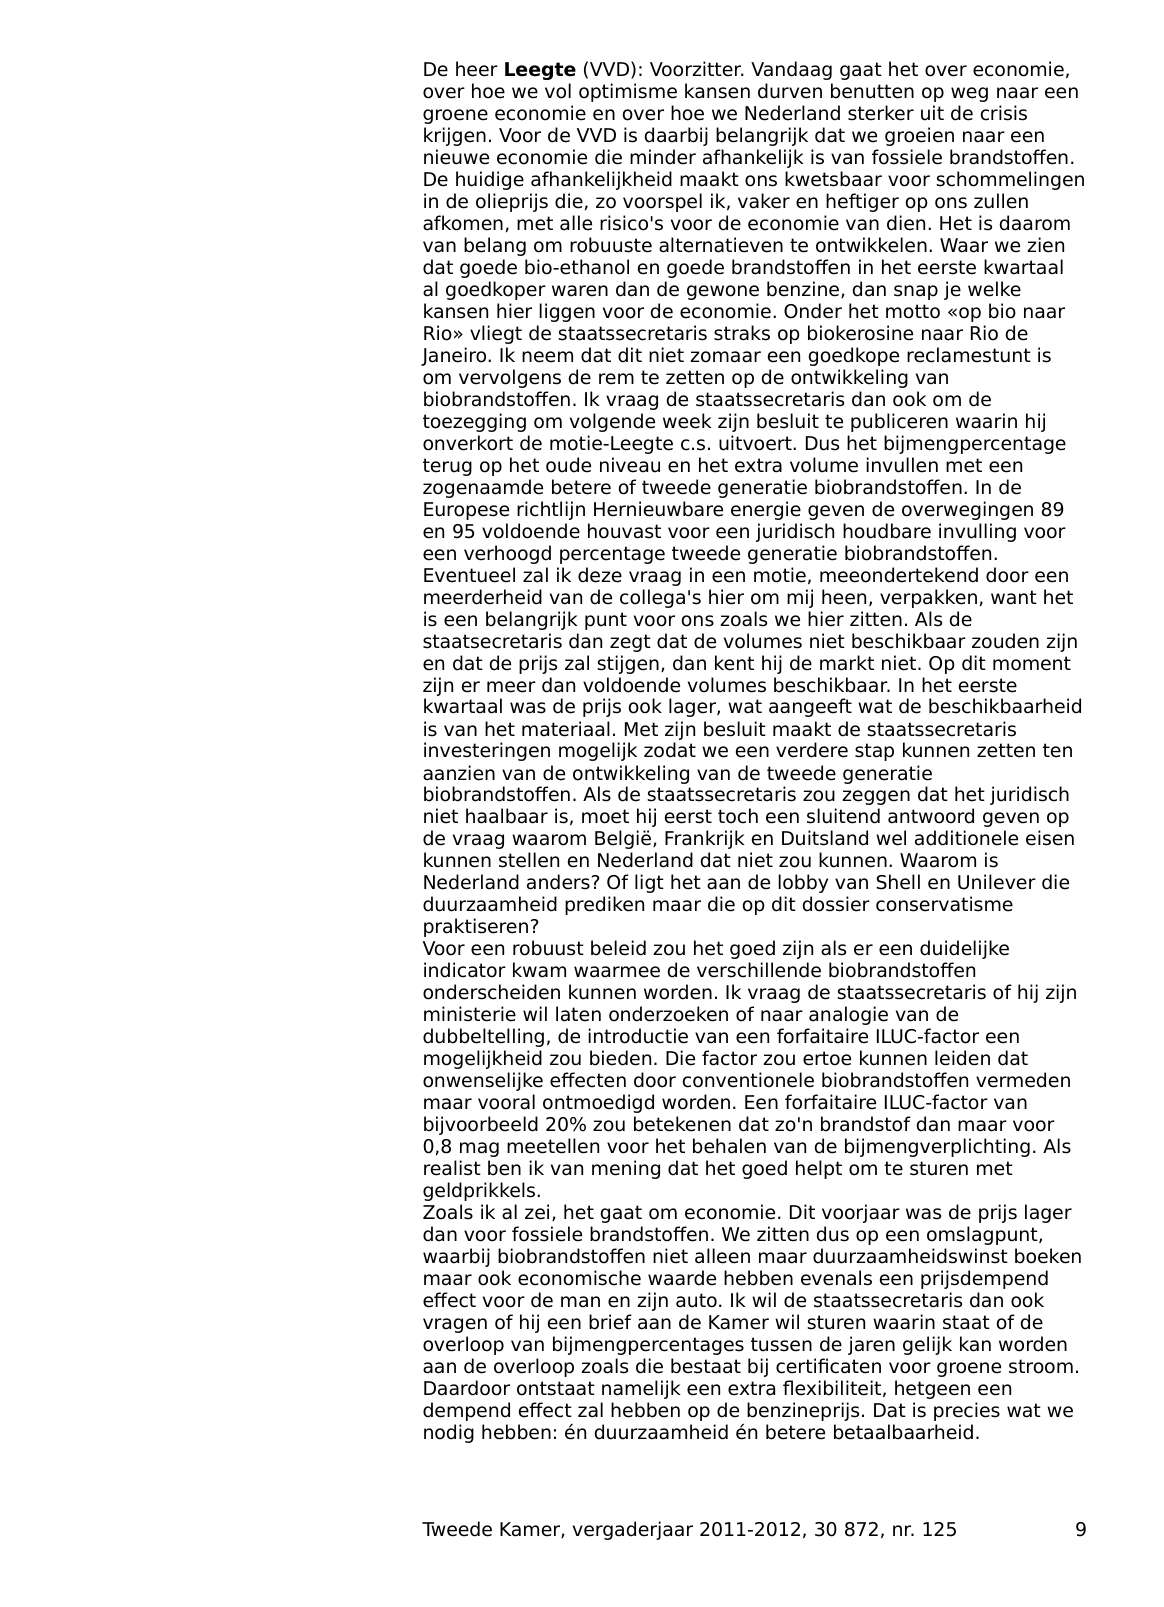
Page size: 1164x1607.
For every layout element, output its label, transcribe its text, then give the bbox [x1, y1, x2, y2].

text Zoals ik al zei, het gaat om economie. Dit voorjaar was de prijs lager dan voor fossiele brandstoffen. We zitten dus op een omslagpunt, waarbij biobrandstoffen niet alleen maar duurzaamheidswinst boeken maar ook economische waarde hebben evenals een prijsdempend effect voor de man en zijn auto. Ik wil de staatssecretaris dan ook vragen of hij een brief aan de Kamer wil sturen waarin staat of de overloop van bijmengpercentages tussen de jaren gelijk kan worden aan de overloop zoals die bestaat bij certificaten voor groene stroom. Daardoor ontstaat namelijk een extra flexibiliteit, hetgeen een dempend effect zal hebben op de benzineprijs. Dat is precies wat we nodig hebben: én duurzaamheid én betere betaalbaarheid. [422, 1202, 1087, 1444]
text De heer Leegte (VVD): Voorzitter. Vandaag gaat het over economie, over hoe we vol optimisme kansen durven benutten op weg naar een groene economie en over hoe we Nederland sterker uit de crisis krijgen. Voor de VVD is daarbij belangrijk dat we groeien naar een nieuwe economie die minder afhankelijk is van fossiele brandstoffen. De huidige afhankelijkheid maakt ons kwetsbaar voor schommelingen in de olieprijs die, zo voorspel ik, vaker en heftiger op ons zullen afkomen, met alle risico's voor de economie van dien. Het is daarom van belang om robuuste alternatieven te ontwikkelen. Waar we zien dat goede bio-ethanol en goede brandstoffen in het eerste kwartaal al goedkoper waren dan de gewone benzine, dan snap je welke kansen hier liggen voor de economie. Onder het motto «op bio naar Rio» vliegt de staatssecretaris straks op biokerosine naar Rio de Janeiro. Ik neem dat dit niet zomaar een goedkope reclamestunt is om vervolgens de rem te zetten op de ontwikkeling van biobrandstoffen. Ik vraag de staatssecretaris dan ook om de toezegging om volgende week zijn besluit te publiceren waarin hij onverkort de motie-Leegte c.s. uitvoert. Dus het bijmengpercentage terug op het oude niveau en het extra volume invullen met een zogenaamde betere of tweede generatie biobrandstoffen. In de Europese richtlijn Hernieuwbare energie geven de overwegingen 89 en 95 voldoende houvast voor een juridisch houdbare invulling voor een verhoogd percentage tweede generatie biobrandstoffen. Eventueel zal ik deze vraag in een motie, meeondertekend door een meerderheid van de collega's hier om mij heen, verpakken, want het is een belangrijk punt voor ons zoals we hier zitten. Als de staatsecretaris dan zegt dat de volumes niet beschikbaar zouden zijn en dat de prijs zal stijgen, dan kent hij de markt niet. Op dit moment zijn er meer dan voldoende volumes beschikbaar. In het eerste kwartaal was de prijs ook lager, wat aangeeft wat de beschikbaarheid is van het materiaal. Met zijn besluit maakt de staatssecretaris investeringen mogelijk zodat we een verdere stap kunnen zetten ten aanzien van de ontwikkeling van de tweede generatie biobrandstoffen. Als de staatssecretaris zou zeggen dat het juridisch niet haalbaar is, moet hij eerst toch een sluitend antwoord geven op de vraag waarom België, Frankrijk en Duitsland wel additionele eisen kunnen stellen en Nederland dat niet zou kunnen. Waarom is Nederland anders? Of ligt het aan de lobby van Shell en Unilever die duurzaamheid prediken maar die op dit dossier conservatisme praktiseren? [422, 59, 1087, 938]
text Voor een robuust beleid zou het goed zijn als er een duidelijke indicator kwam waarmee de verschillende biobrandstoffen onderscheiden kunnen worden. Ik vraag de staatssecretaris of hij zijn ministerie wil laten onderzoeken of naar analogie van de dubbeltelling, de introductie van een forfaitaire ILUC-factor een mogelijkheid zou bieden. Die factor zou ertoe kunnen leiden dat onwenselijke effecten door conventionele biobrandstoffen vermeden maar vooral ontmoedigd worden. Een forfaitaire ILUC-factor van bijvoorbeeld 20% zou betekenen dat zo'n brandstof dan maar voor 0,8 mag meetellen voor het behalen van de bijmengverplichting. Als realist ben ik van mening dat het goed helpt om te sturen met geldprikkels. [422, 938, 1087, 1202]
